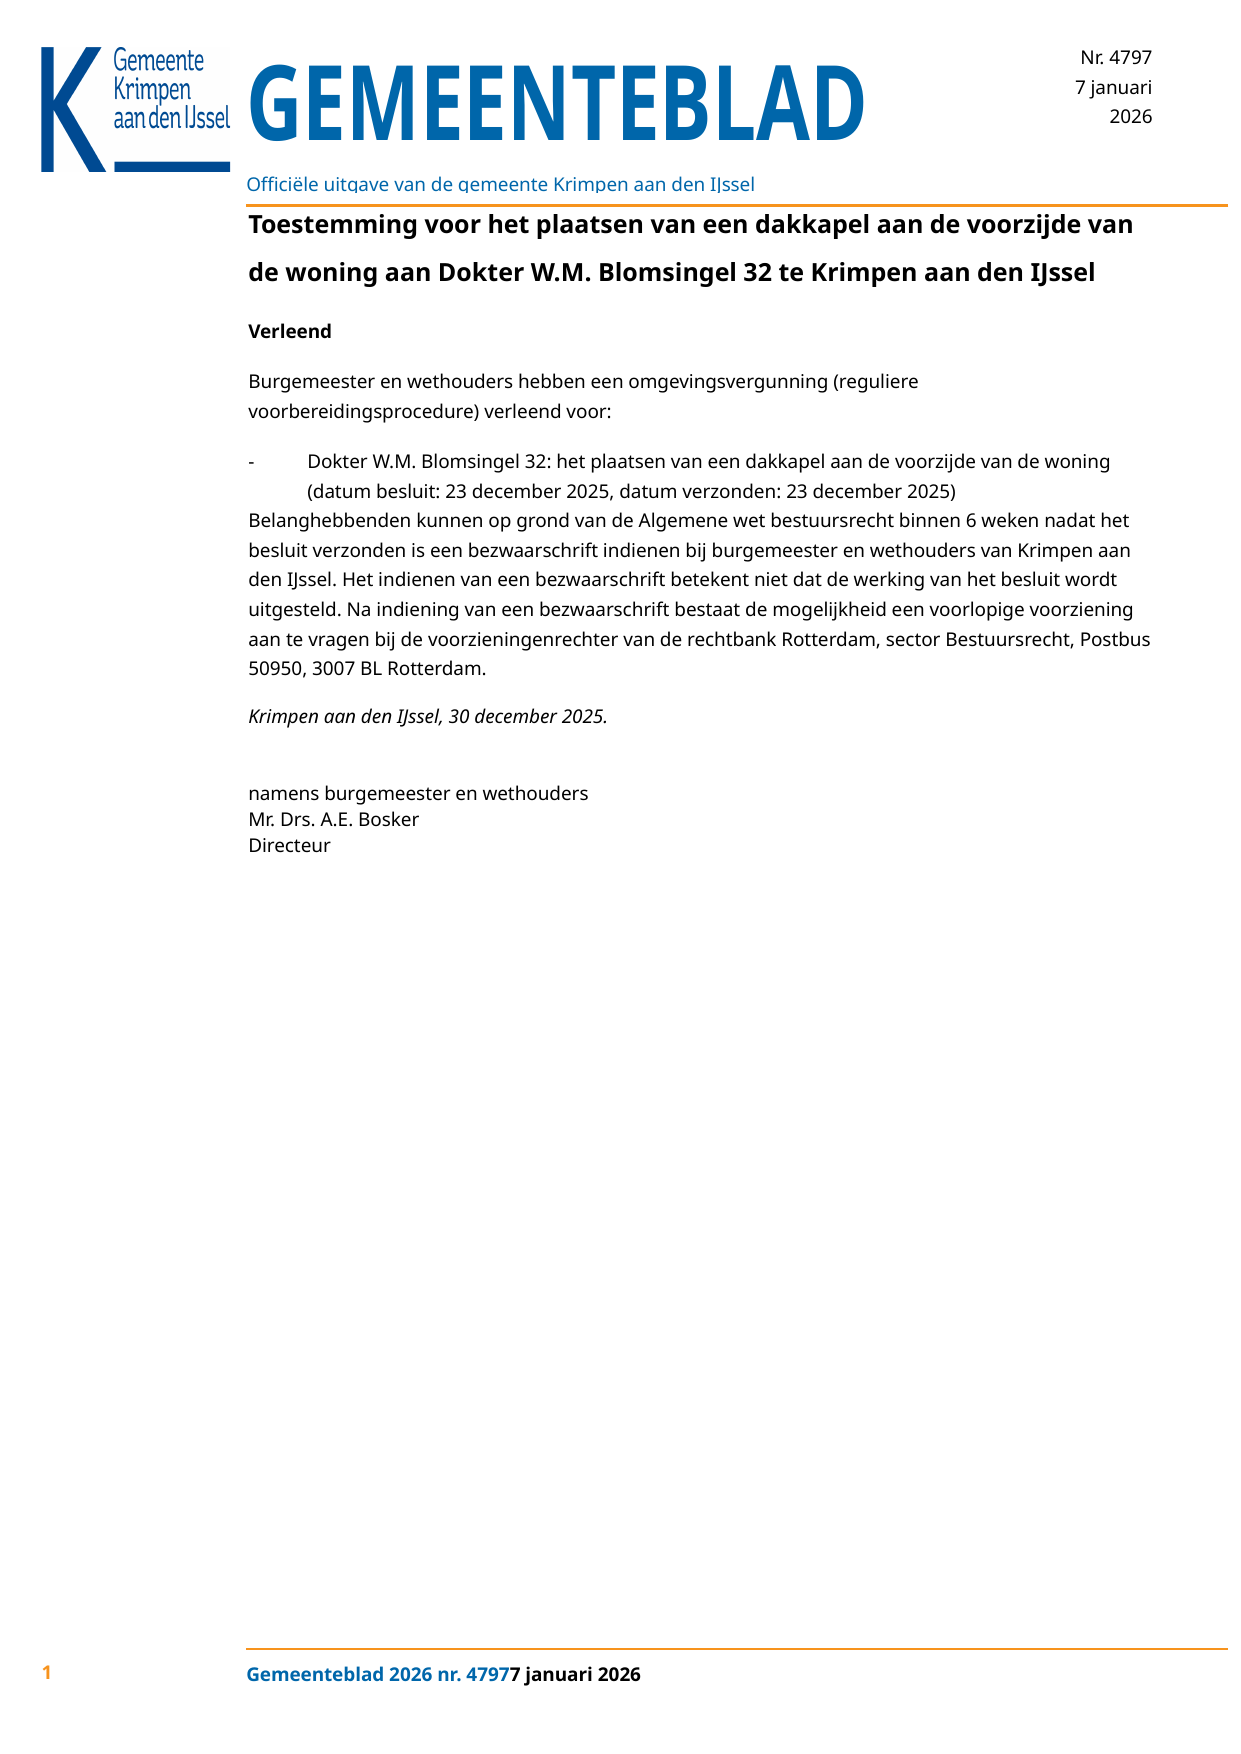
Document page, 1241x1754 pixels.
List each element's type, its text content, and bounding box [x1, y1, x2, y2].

picture [41, 47, 231, 172]
text Krimpen aan den IJssel, 30 december 2025. [248, 703, 1152, 729]
list Dokter W.M. Blomsingel 32: het plaatsen van een dakkapel aan de voorzijde van de woning (datum besluit: 23 december 2025, datum verzonden: 23 december 2025) [248, 448, 1152, 504]
text Burgemeester en wethouders hebben een omgevingsvergunning (reguliere voorbereidingsprocedure) verleend voor: [248, 368, 1152, 424]
text Directeur [248, 832, 1152, 858]
text Verleend [248, 318, 1152, 344]
text namens burgemeester en wethouders [248, 780, 1152, 806]
text Mr. Drs. A.E. Bosker [248, 806, 1152, 832]
text Belanghebbenden kunnen op grond van de Algemene wet bestuursrecht binnen 6 weken nadat het besluit verzonden is een bezwaarschrift indienen bij burgemeester en wethouders van Krimpen aan den IJssel. Het indienen van een bezwaarschrift betekent niet dat de werking van het besluit wordt uitgesteld. Na indiening van een bezwaarschrift bestaat de mogelijkheid een voorlopige voorziening aan te vragen bij de voorzieningenrechter van de rechtbank Rotterdam, sector Bestuursrecht, Postbus 50950, 3007 BL Rotterdam. [248, 507, 1152, 681]
text Toestemming voor het plaatsen van een dakkapel aan de voorzijde van de woning aan Dokter W.M. Blomsingel 32 te Krimpen aan den IJssel [248, 207, 1152, 288]
